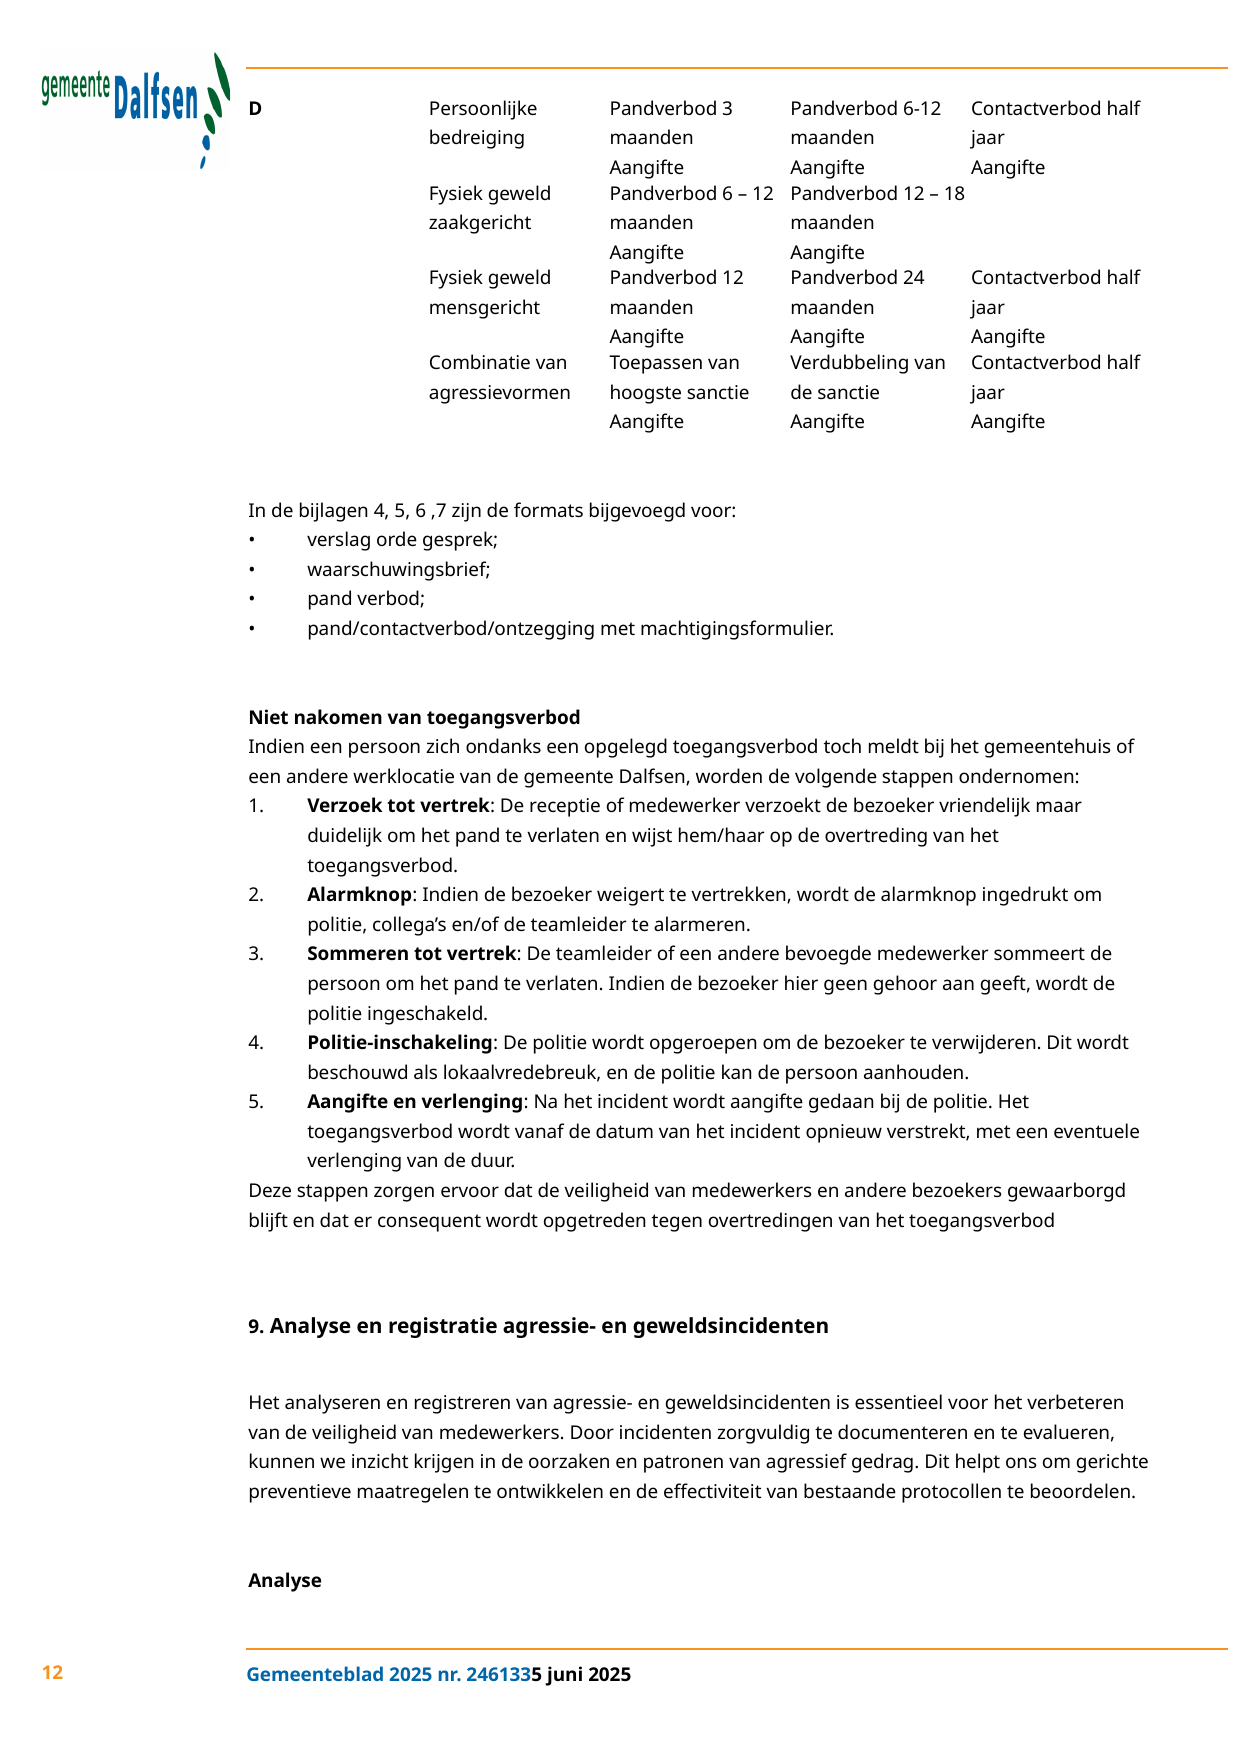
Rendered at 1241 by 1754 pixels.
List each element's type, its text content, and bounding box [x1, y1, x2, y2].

table_cell [248, 265, 429, 349]
list Aangifte en verlenging: Na het incident wordt aangifte gedaan bij de politie. Het toegangsverbod wordt vanaf de datum van het incident opnieuw verstrekt, met een eventuele verlenging van de duur. [248, 1088, 1152, 1173]
table_cell D [248, 95, 429, 180]
list waarschuwingsbrief; [248, 556, 1152, 582]
table_cell [248, 180, 429, 264]
table_cell Combinatie van agressievormen [429, 350, 609, 434]
list pand verbod; [248, 586, 1152, 611]
list pand/contactverbod/ontzegging met machtigingsformulier. [248, 615, 1152, 641]
table_cell Pandverbod 6 – 12 maanden Aangifte [609, 180, 790, 264]
text In de bijlagen 4, 5, 6 ,7 zijn de formats bijgevoegd voor: [248, 497, 1152, 522]
table_cell Contactverbod half jaar Aangifte [971, 350, 1152, 434]
text Analyse [248, 1567, 1152, 1592]
table_cell Fysiek geweld zaakgericht [429, 180, 609, 264]
table_cell Contactverbod half jaar Aangifte [971, 95, 1152, 180]
table_cell Verdubbeling van de sanctie Aangifte [790, 350, 971, 434]
text 9. Analyse en registratie agressie- en geweldsincidenten [248, 1312, 1152, 1340]
text Indien een persoon zich ondanks een opgelegd toegangsverbod toch meldt bij het gemeentehuis of een andere werklocatie van de gemeente Dalfsen, worden de volgende stappen ondernomen: [248, 733, 1152, 789]
list Verzoek tot vertrek: De receptie of medewerker verzoekt de bezoeker vriendelijk maar duidelijk om het pand te verlaten en wijst hem/haar op de overtreding van het toegangsverbod. [248, 793, 1152, 877]
table_cell Pandverbod 24 maanden Aangifte [790, 265, 971, 349]
text Niet nakomen van toegangsverbod [248, 704, 1152, 729]
list verslag orde gesprek; [248, 526, 1152, 552]
table_cell [971, 180, 1152, 264]
list Politie-inschakeling: De politie wordt opgeroepen om de bezoeker te verwijderen. Dit wordt beschouwd als lokaalvredebreuk, en de politie kan de persoon aanhouden. [248, 1029, 1152, 1084]
picture [41, 47, 231, 172]
table_cell Fysiek geweld mensgericht [429, 265, 609, 349]
table_cell Pandverbod 12 maanden Aangifte [609, 265, 790, 349]
table_cell [248, 350, 429, 434]
table_cell Pandverbod 6-12 maanden Aangifte [790, 95, 971, 180]
text Het analyseren en registreren van agressie- en geweldsincidenten is essentieel voor het verbeteren van de veiligheid van medewerkers. Door incidenten zorgvuldig te documenteren en te evalueren, kunnen we inzicht krijgen in de oorzaken en patronen van agressief gedrag. Dit helpt ons om gerichte preventieve maatregelen te ontwikkelen en de effectiviteit van bestaande protocollen te beoordelen. [248, 1389, 1152, 1504]
table_cell Persoonlijke bedreiging [429, 95, 609, 180]
table_cell Toepassen van hoogste sanctie Aangifte [609, 350, 790, 434]
list Alarmknop: Indien de bezoeker weigert te vertrekken, wordt de alarmknop ingedrukt om politie, collega’s en/of de teamleider te alarmeren. [248, 881, 1152, 937]
table_cell Pandverbod 3 maanden Aangifte [609, 95, 790, 180]
text Deze stappen zorgen ervoor dat de veiligheid van medewerkers en andere bezoekers gewaarborgd blijft en dat er consequent wordt opgetreden tegen overtredingen van het toegangsverbod [248, 1177, 1152, 1232]
list Sommeren tot vertrek: De teamleider of een andere bevoegde medewerker sommeert de persoon om het pand te verlaten. Indien de bezoeker hier geen gehoor aan geeft, wordt de politie ingeschakeld. [248, 941, 1152, 1025]
table_cell Contactverbod half jaar Aangifte [971, 265, 1152, 349]
table_cell Pandverbod 12 – 18 maanden Aangifte [790, 180, 971, 264]
